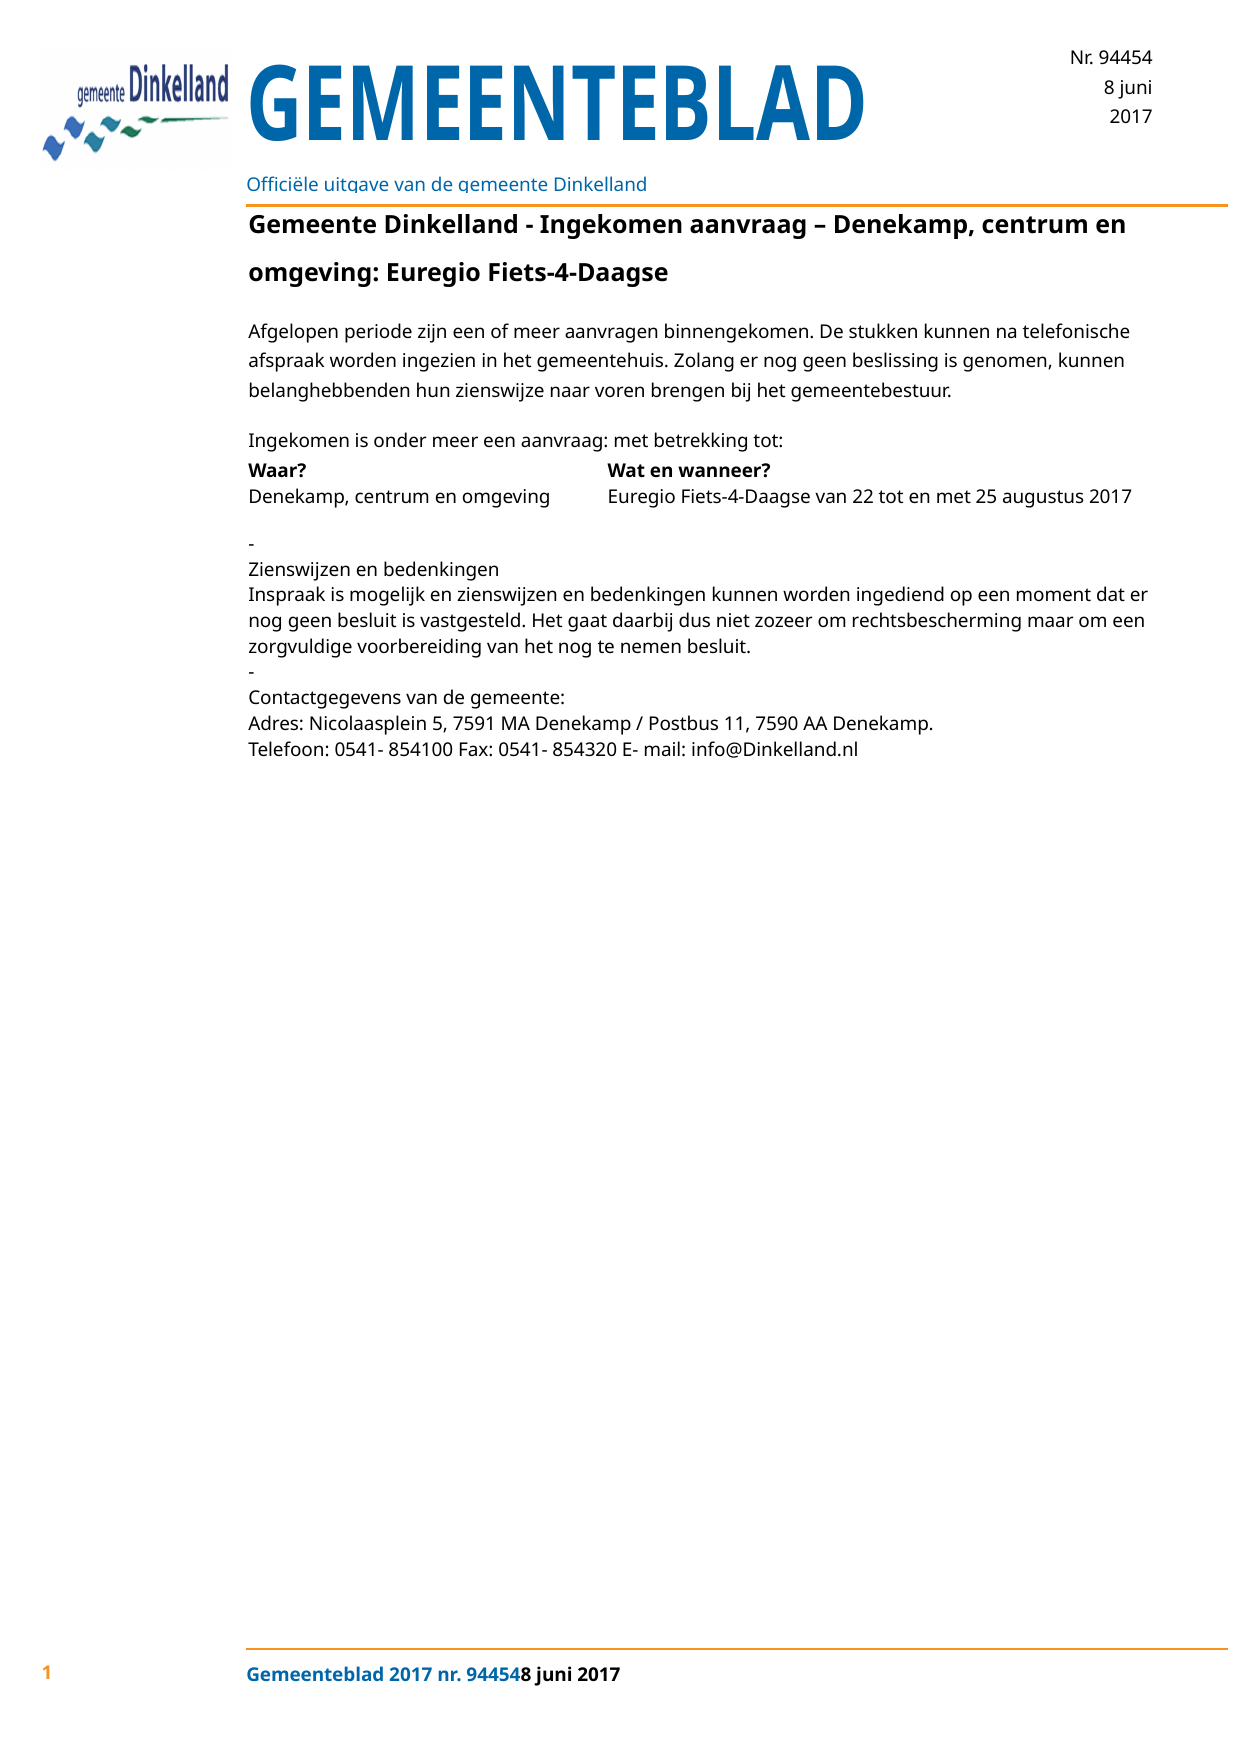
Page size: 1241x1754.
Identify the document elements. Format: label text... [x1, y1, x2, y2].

picture [41, 47, 231, 172]
table_header Wat en wanneer? [608, 457, 1152, 483]
text - [248, 659, 1152, 684]
text Telefoon: 0541- 854100 Fax: 0541- 854320 E- mail: info@Dinkelland.nl [248, 736, 1152, 762]
text Gemeente Dinkelland - Ingekomen aanvraag – Denekamp, centrum en omgeving: Euregio Fiets-4-Daagse [248, 207, 1152, 288]
text Inspraak is mogelijk en zienswijzen en bedenkingen kunnen worden ingediend op een moment dat er nog geen besluit is vastgesteld. Het gaat daarbij dus niet zozeer om rechtsbescherming maar om een zorgvuldige voorbereiding van het nog te nemen besluit. [248, 582, 1152, 659]
text Adres: Nicolaasplein 5, 7591 MA Denekamp / Postbus 11, 7590 AA Denekamp. [248, 710, 1152, 736]
text Afgelopen periode zijn een of meer aanvragen binnengekomen. De stukken kunnen na telefonische afspraak worden ingezien in het gemeentehuis. Zolang er nog geen beslissing is genomen, kunnen belanghebbenden hun zienswijze naar voren brengen bij het gemeentebestuur. [248, 318, 1152, 403]
text Zienswijzen en bedenkingen [248, 556, 1152, 582]
table_cell Euregio Fiets-4-Daagse van 22 tot en met 25 augustus 2017 [608, 483, 1152, 509]
text - [248, 530, 1152, 556]
table_header Waar? [248, 457, 607, 483]
table_cell Denekamp, centrum en omgeving [248, 483, 607, 509]
text Contactgegevens van de gemeente: [248, 684, 1152, 710]
text Ingekomen is onder meer een aanvraag: met betrekking tot: [248, 427, 1152, 453]
